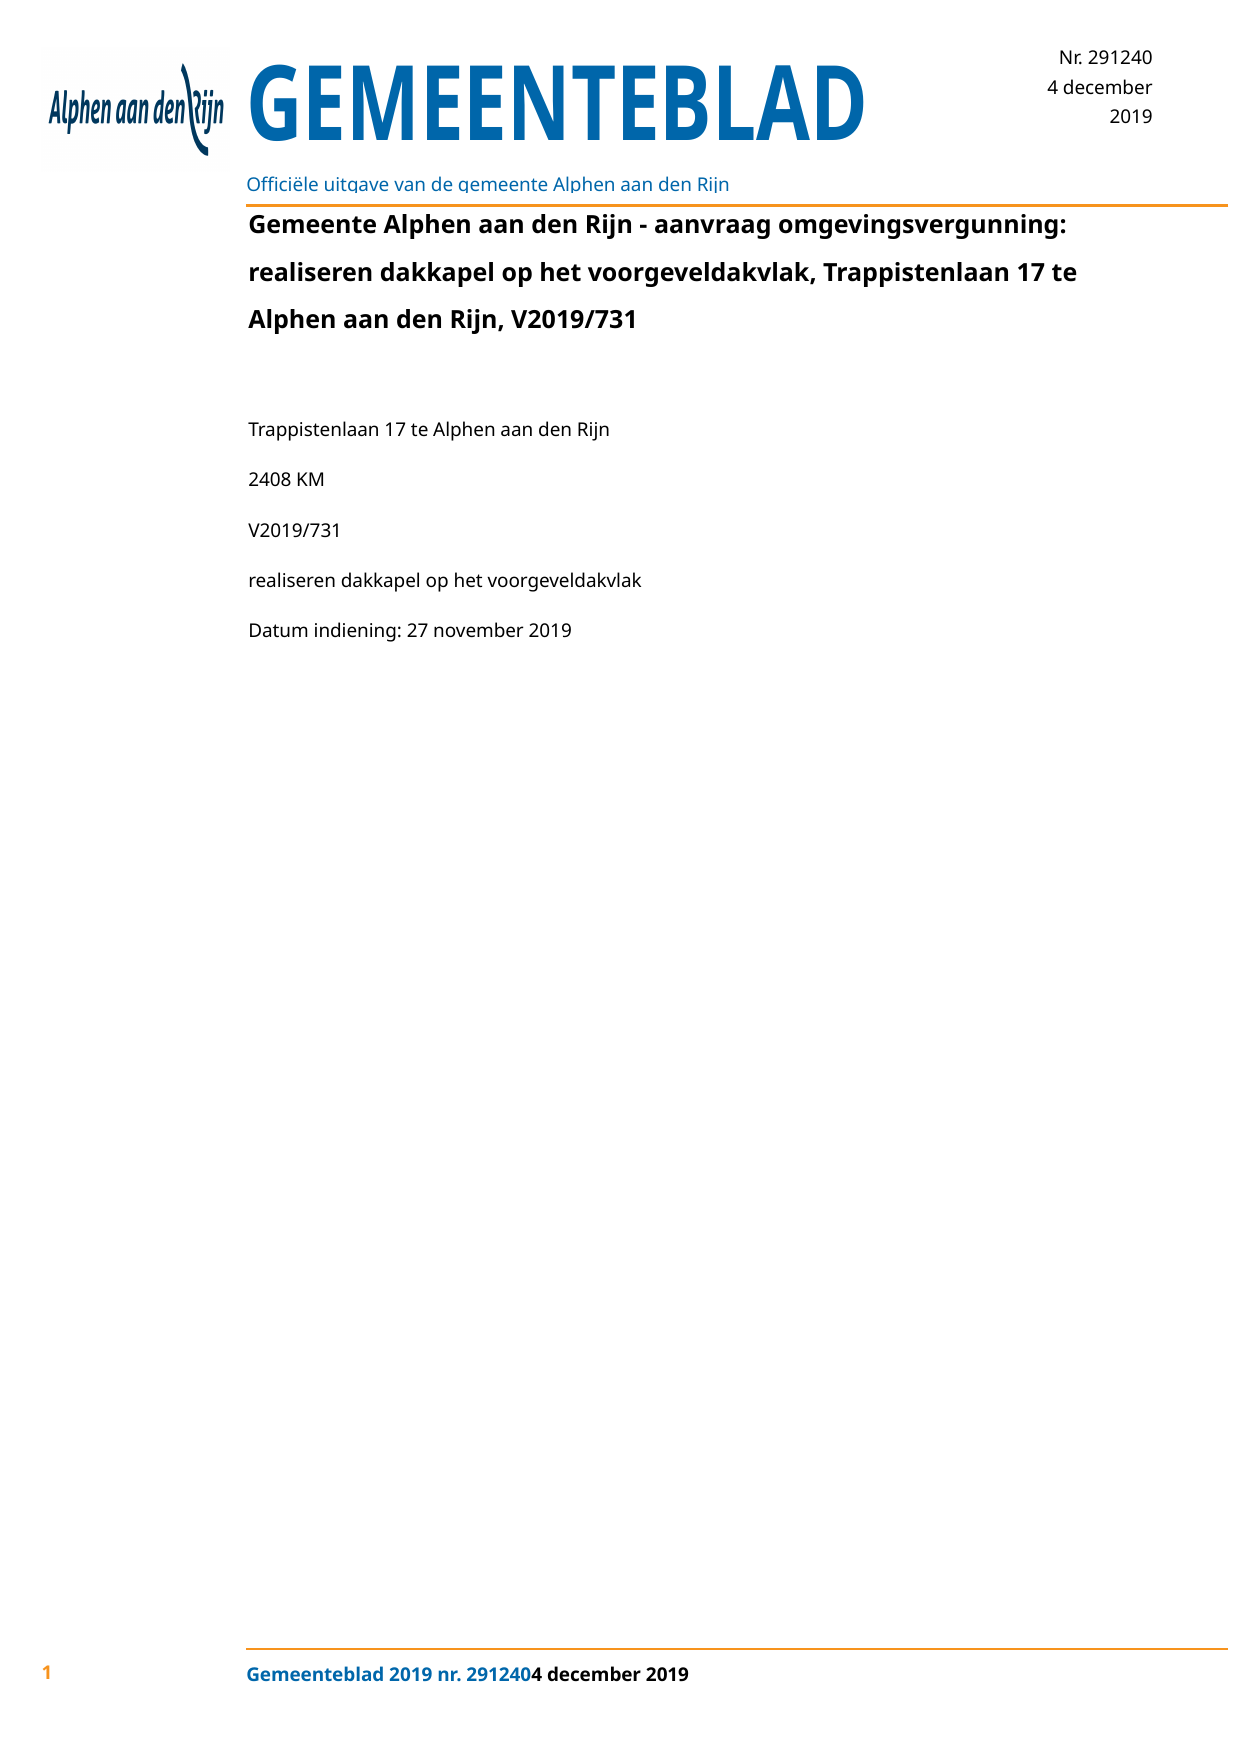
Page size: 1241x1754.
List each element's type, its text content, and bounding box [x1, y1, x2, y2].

picture [41, 47, 231, 172]
text realiseren dakkapel op het voorgeveldakvlak [248, 567, 1152, 593]
text Gemeente Alphen aan den Rijn - aanvraag omgevingsvergunning: realiseren dakkapel op het voorgeveldakvlak, Trappistenlaan 17 te Alphen aan den Rijn, V2019/731 [248, 207, 1152, 336]
text Trappistenlaan 17 te Alphen aan den Rijn [248, 416, 1152, 442]
text 2408 KM [248, 466, 1152, 492]
text V2019/731 [248, 517, 1152, 542]
text Datum indiening: 27 november 2019 [248, 618, 1152, 643]
